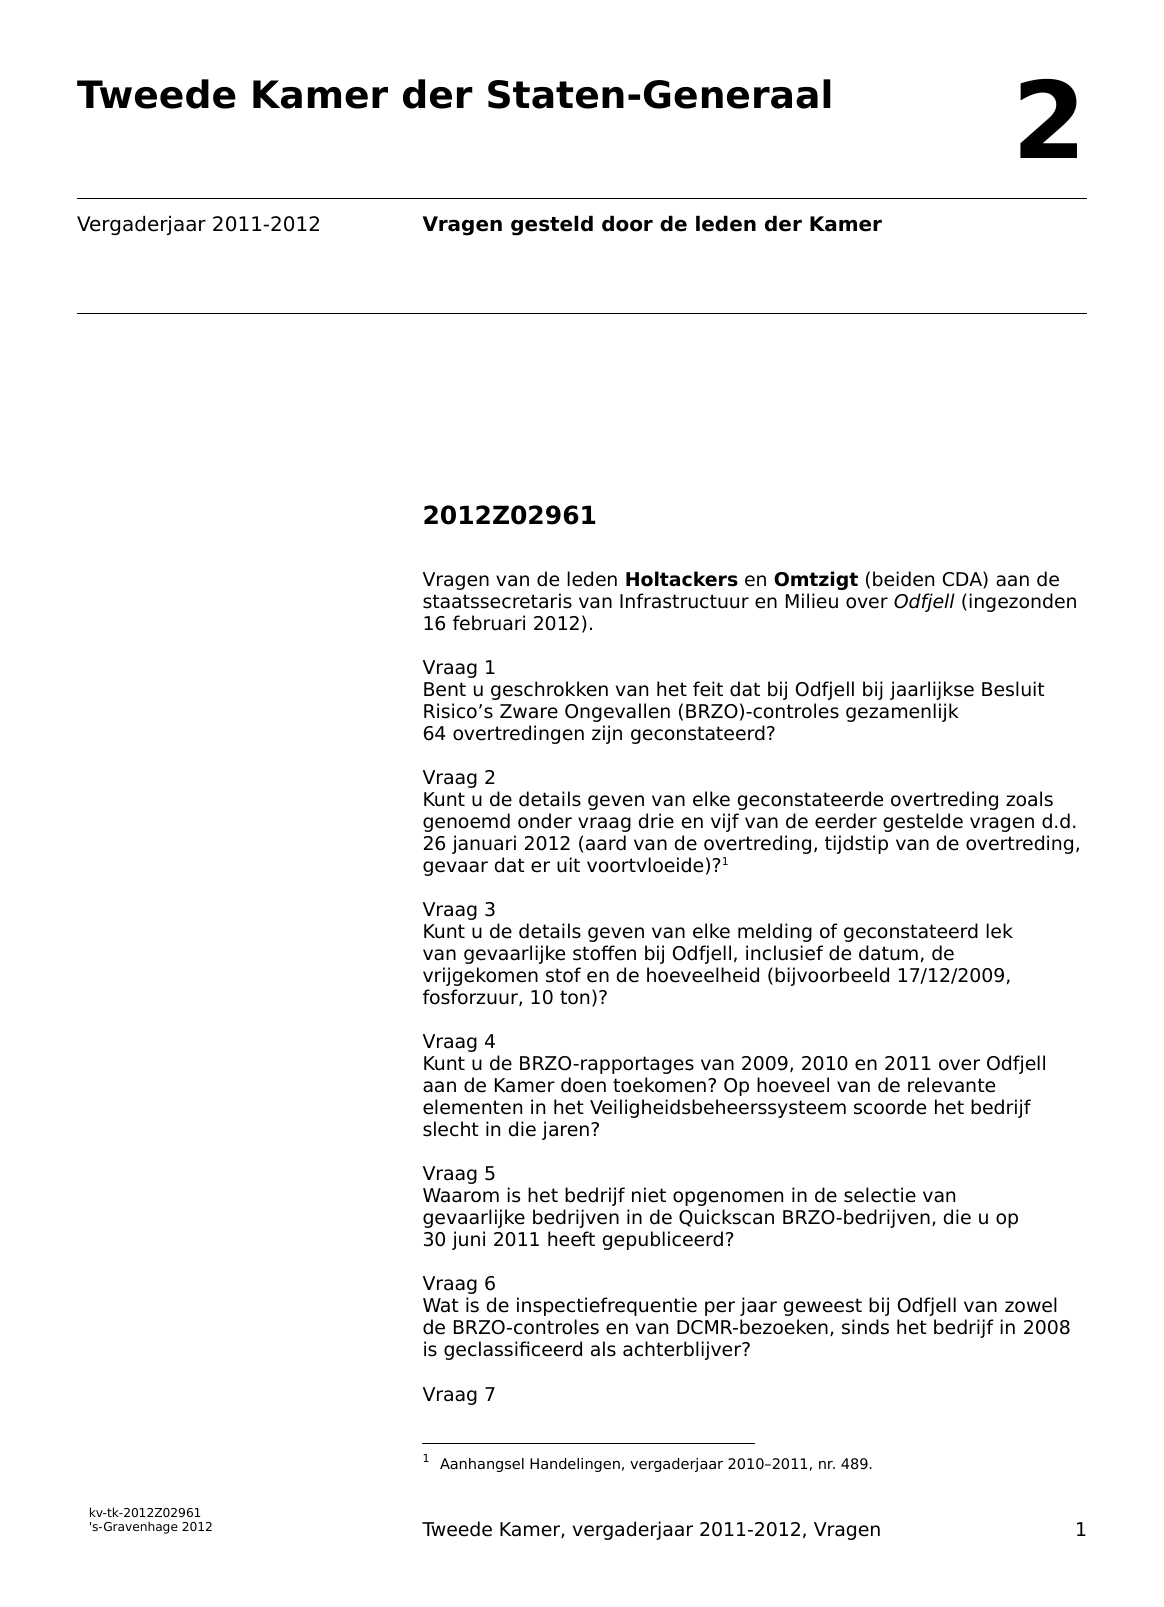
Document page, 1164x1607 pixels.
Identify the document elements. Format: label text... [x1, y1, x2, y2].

text Vraag 4 [422, 1031, 1087, 1053]
text Wat is de inspectiefrequentie per jaar geweest bij Odfjell van zowel de BRZO-controles en van DCMR-bezoeken, sinds het bedrijf in 2008 is geclassificeerd als achterblijver? [422, 1295, 1087, 1361]
text Vragen van de leden Holtackers en Omtzigt (beiden CDA) aan de staatssecretaris van Infrastructuur en Milieu over Odfjell (ingezonden 16 februari 2012). [422, 569, 1087, 635]
text Bent u geschrokken van het feit dat bij Odfjell bij jaarlijkse Besluit Risico’s Zware Ongevallen (BRZO)-controles gezamenlijk 64 overtredingen zijn geconstateerd? [422, 679, 1087, 745]
text 2012Z02961 [422, 501, 1087, 531]
text Vraag 1 [422, 657, 1087, 679]
text Vraag 6 [422, 1273, 1087, 1295]
text Kunt u de details geven van elke geconstateerde overtreding zoals genoemd onder vraag drie en vijf van de eerder gestelde vragen d.d. 26 januari 2012 (aard van de overtreding, tijdstip van de overtreding, gevaar dat er uit voortvloeide)? [422, 789, 1087, 877]
text kv-tk-2012Z02961 [88, 1506, 323, 1520]
text Kunt u de BRZO-rapportages van 2009, 2010 en 2011 over Odfjell aan de Kamer doen toekomen? Op hoeveel van de relevante elementen in het Veiligheidsbeheerssysteem scoorde het bedrijf slecht in die jaren? [422, 1053, 1087, 1141]
table_header Tweede Kamer der Staten-Generaal [77, 59, 886, 198]
text Kunt u de details geven van elke melding of geconstateerd lek van gevaarlijke stoffen bij Odfjell, inclusief de datum, de vrijgekomen stof en de hoeveelheid (bijvoorbeeld 17/12/2009, fosforzuur, 10 ton)? [422, 921, 1087, 1009]
text 's-Gravenhage 2012 [88, 1520, 323, 1534]
text Vraag 7 [422, 1383, 1087, 1405]
text Vraag 5 [422, 1163, 1087, 1185]
table_cell Vragen gesteld door de leden der Kamer [422, 199, 1087, 313]
table_cell Vergaderjaar 2011-2012 [77, 199, 422, 313]
text Waarom is het bedrijf niet opgenomen in de selectie van gevaarlijke bedrijven in de Quickscan BRZO-bedrijven, die u op 30 juni 2011 heeft gepubliceerd? [422, 1185, 1087, 1251]
text Vraag 3 [422, 899, 1087, 921]
table_header 2 [886, 59, 1087, 198]
text Aanhangsel Handelingen, vergaderjaar 2010–2011, nr. 489. [422, 1452, 1087, 1474]
text Vraag 2 [422, 767, 1087, 789]
